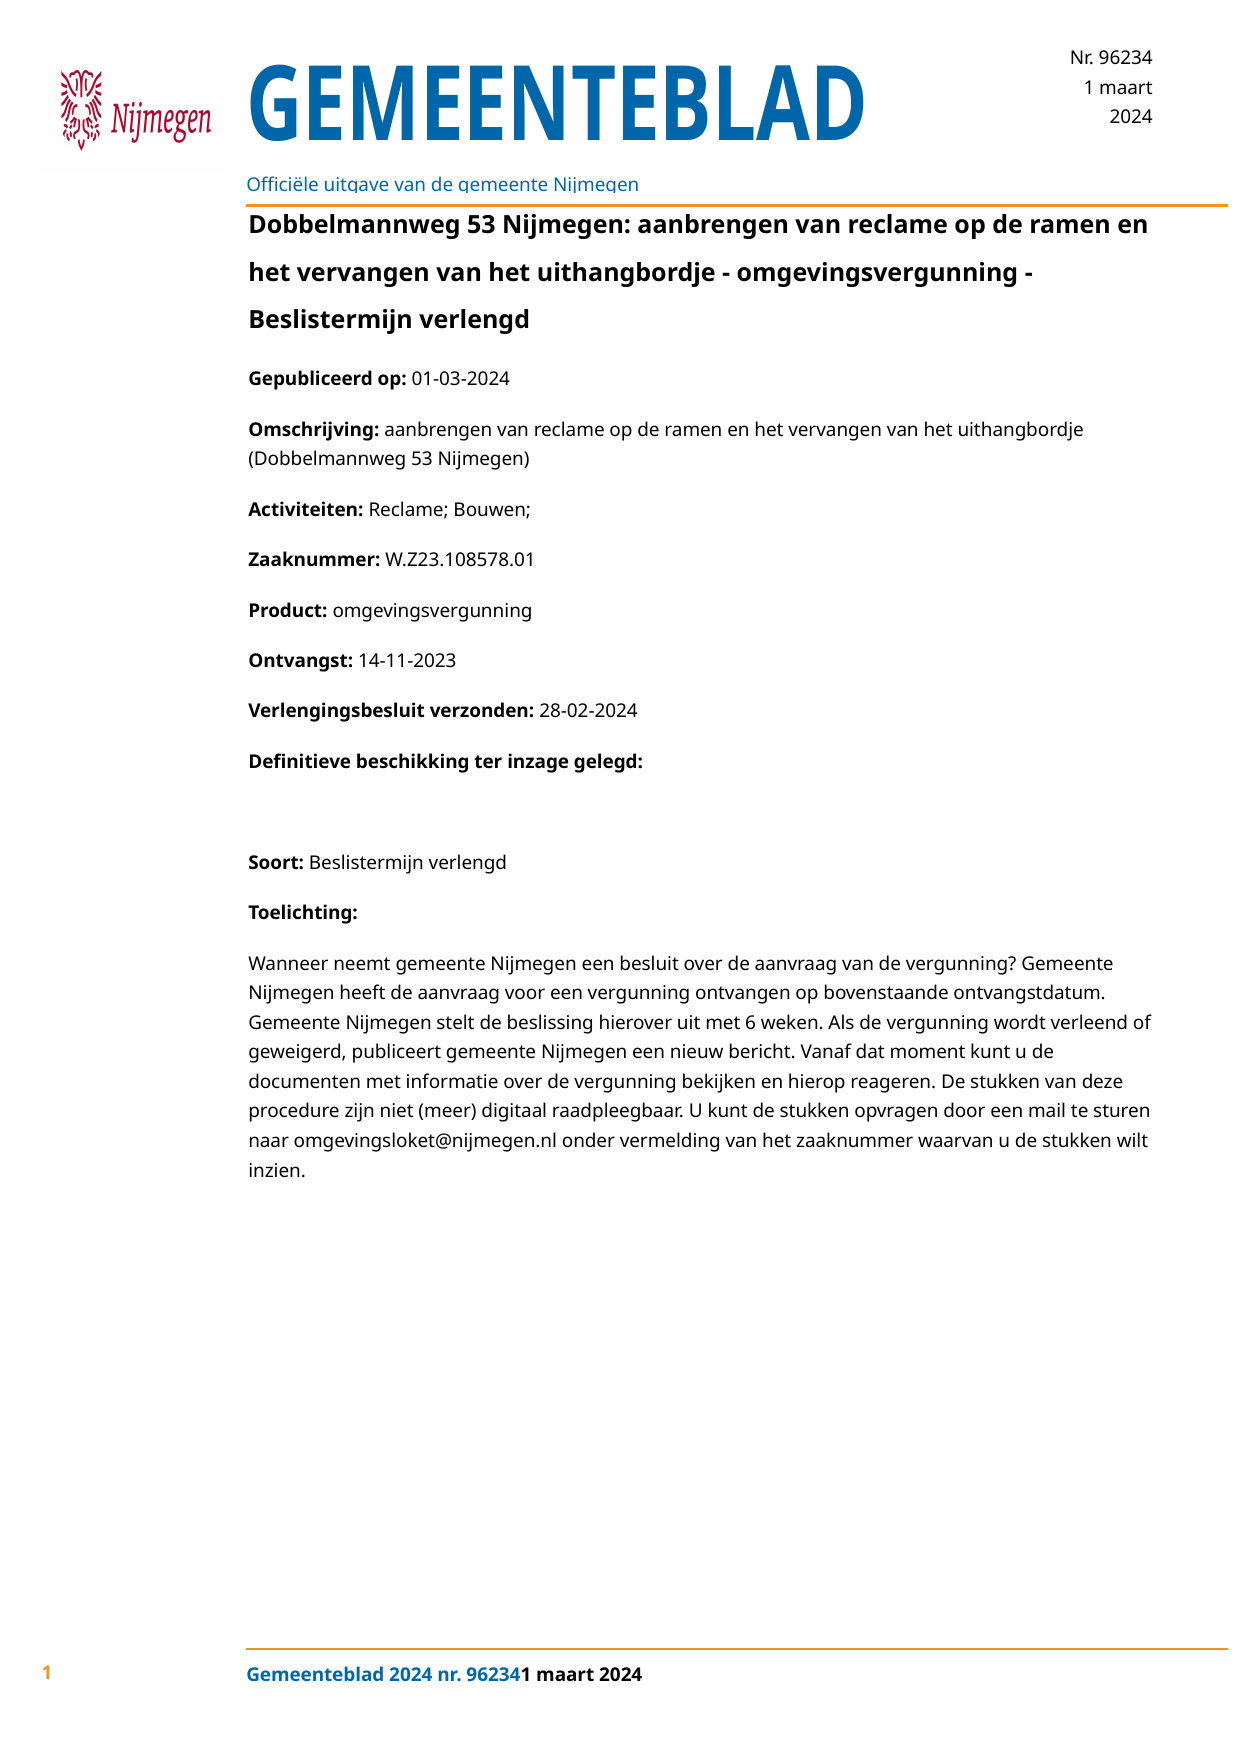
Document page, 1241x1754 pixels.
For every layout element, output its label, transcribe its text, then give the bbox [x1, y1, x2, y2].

text Gepubliceerd op: 01-03-2024 [248, 366, 1152, 391]
text Activiteiten: Reclame; Bouwen; [248, 496, 1152, 522]
text Zaaknummer: W.Z23.108578.01 [248, 546, 1152, 572]
text Wanneer neemt gemeente Nijmegen een besluit over de aanvraag van de vergunning? Gemeente Nijmegen heeft de aanvraag voor een vergunning ontvangen op bovenstaande ontvangstdatum. Gemeente Nijmegen stelt de beslissing hierover uit met 6 weken. Als de vergunning wordt verleend of geweigerd, publiceert gemeente Nijmegen een nieuw bericht. Vanaf dat moment kunt u de documenten met informatie over de vergunning bekijken en hierop reageren. De stukken van deze procedure zijn niet (meer) digitaal raadpleegbaar. U kunt de stukken opvragen door een mail te sturen naar omgevingsloket@nijmegen.nl onder vermelding van het zaaknummer waarvan u de stukken wilt inzien. [248, 950, 1152, 1182]
text Definitieve beschikking ter inzage gelegd: [248, 748, 1152, 774]
text Verlengingsbesluit verzonden: 28-02-2024 [248, 698, 1152, 723]
text Toelichting: [248, 899, 1152, 925]
text Soort: Beslistermijn verlengd [248, 849, 1152, 874]
text Product: omgevingsvergunning [248, 597, 1152, 622]
text Dobbelmannweg 53 Nijmegen: aanbrengen van reclame op de ramen en het vervangen van het uithangbordje - omgevingsvergunning - Beslistermijn verlengd [248, 207, 1152, 336]
picture [41, 47, 231, 172]
text Omschrijving: aanbrengen van reclame op de ramen en het vervangen van het uithangbordje (Dobbelmannweg 53 Nijmegen) [248, 416, 1152, 471]
text Ontvangst: 14-11-2023 [248, 647, 1152, 673]
